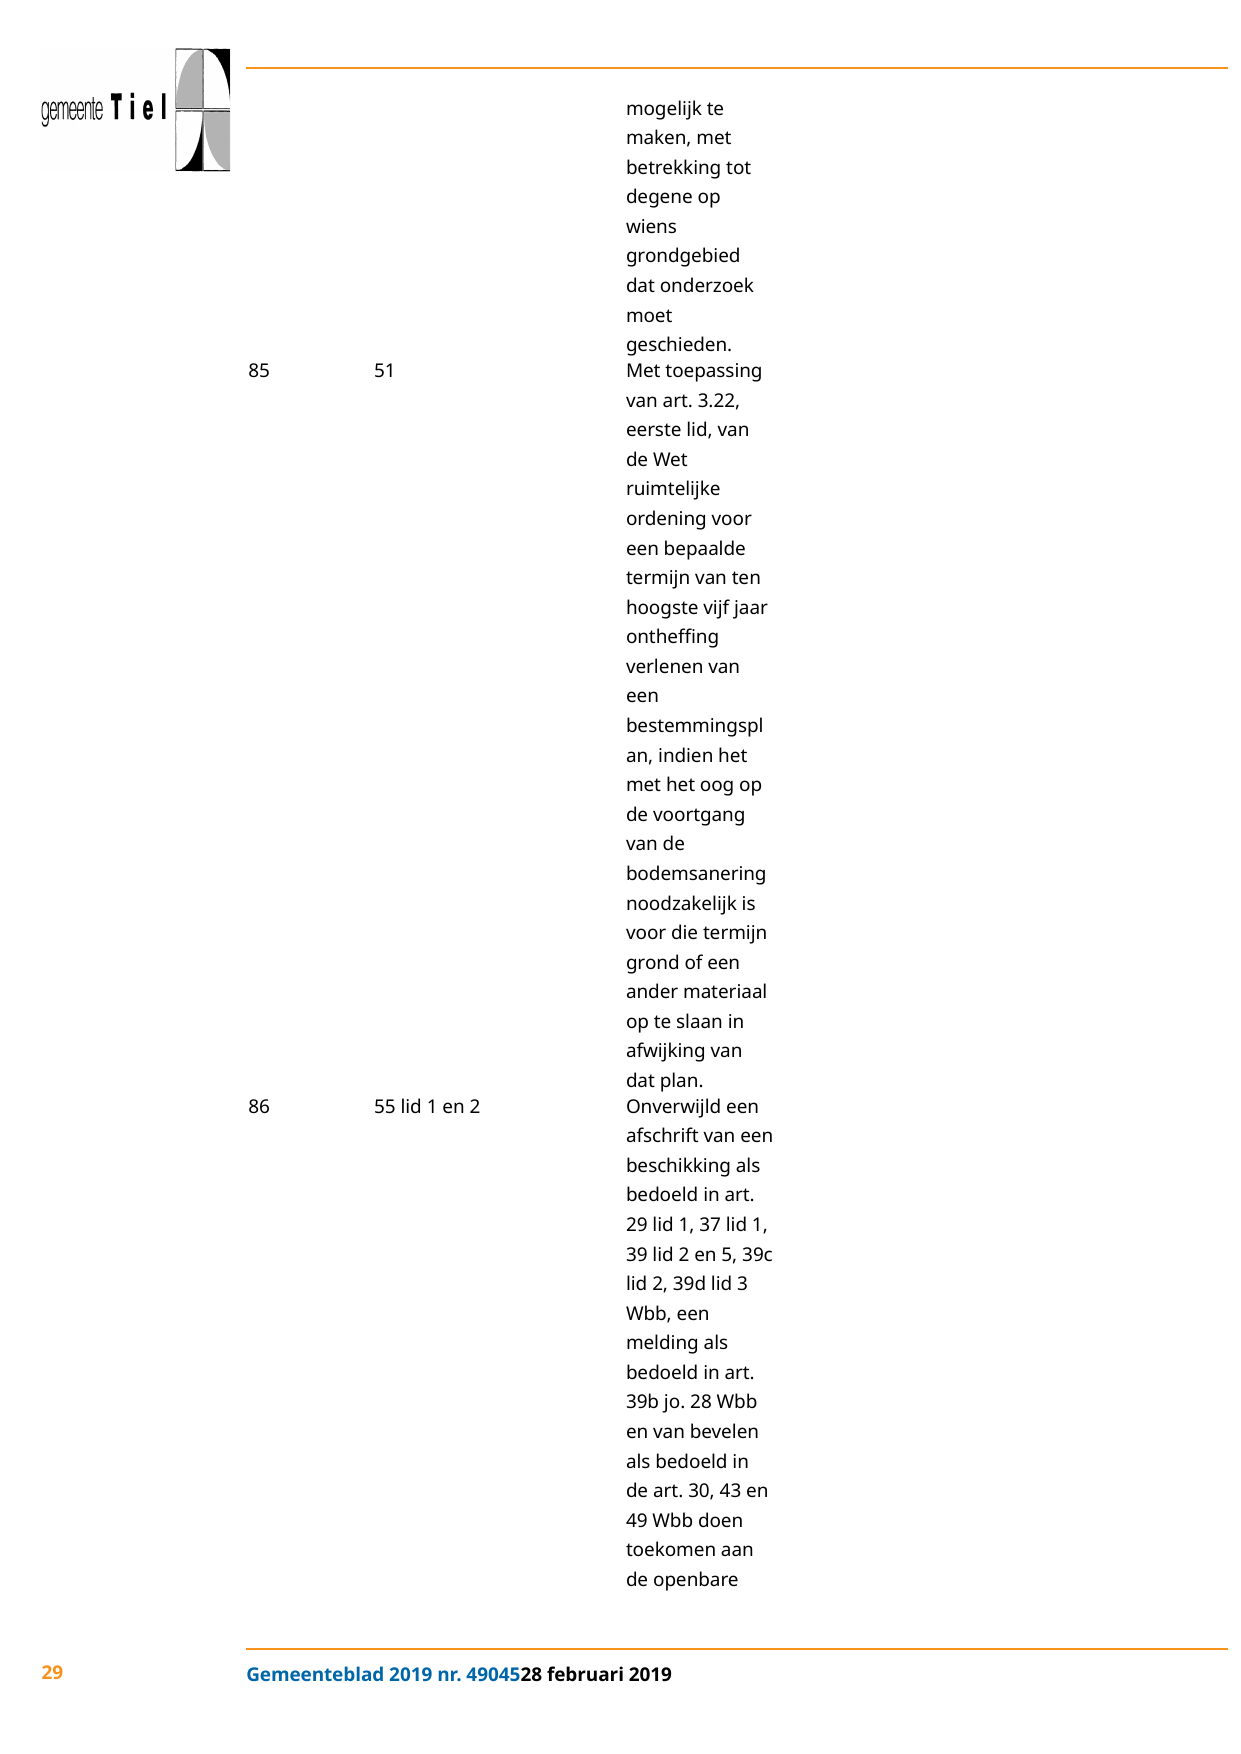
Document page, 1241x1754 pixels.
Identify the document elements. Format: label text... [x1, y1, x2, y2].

table_cell Onverwijld een afschrift van een beschikking als bedoeld in art. 29 lid 1, 37 lid 1, 39 lid 2 en 5, 39c lid 2, 39d lid 3 Wbb, een melding als bedoeld in art. 39b jo. 28 Wbb en van bevelen als bedoeld in de art. 30, 43 en 49 Wbb doen toekomen aan de openbare [626, 1093, 774, 1592]
table_cell [900, 1093, 1026, 1592]
table_cell 55 lid 1 en 2 [374, 1093, 626, 1592]
table_cell [774, 357, 900, 1093]
table_cell mogelijk te maken, met betrekking tot degene op wiens grondgebied dat onderzoek moet geschieden. [626, 95, 774, 357]
table_cell [774, 95, 900, 357]
picture [41, 47, 231, 172]
table_cell [774, 1093, 900, 1592]
table_cell 85 [248, 357, 374, 1093]
table_cell [374, 95, 626, 357]
table_cell [900, 357, 1026, 1093]
table_cell 51 [374, 357, 626, 1093]
table_cell [1026, 1093, 1152, 1592]
table_cell Met toepassing van art. 3.22, eerste lid, van de Wet ruimtelijke ordening voor een bepaalde termijn van ten hoogste vijf jaar ontheffing verlenen van een bestemmingsplan, indien het met het oog op de voortgang van de bodemsanering noodzakelijk is voor die termijn grond of een ander materiaal op te slaan in afwijking van dat plan. [626, 357, 774, 1093]
table_cell [248, 95, 374, 357]
table_cell 86 [248, 1093, 374, 1592]
table_cell [1026, 95, 1152, 357]
table_cell [1026, 357, 1152, 1093]
table_cell [900, 95, 1026, 357]
